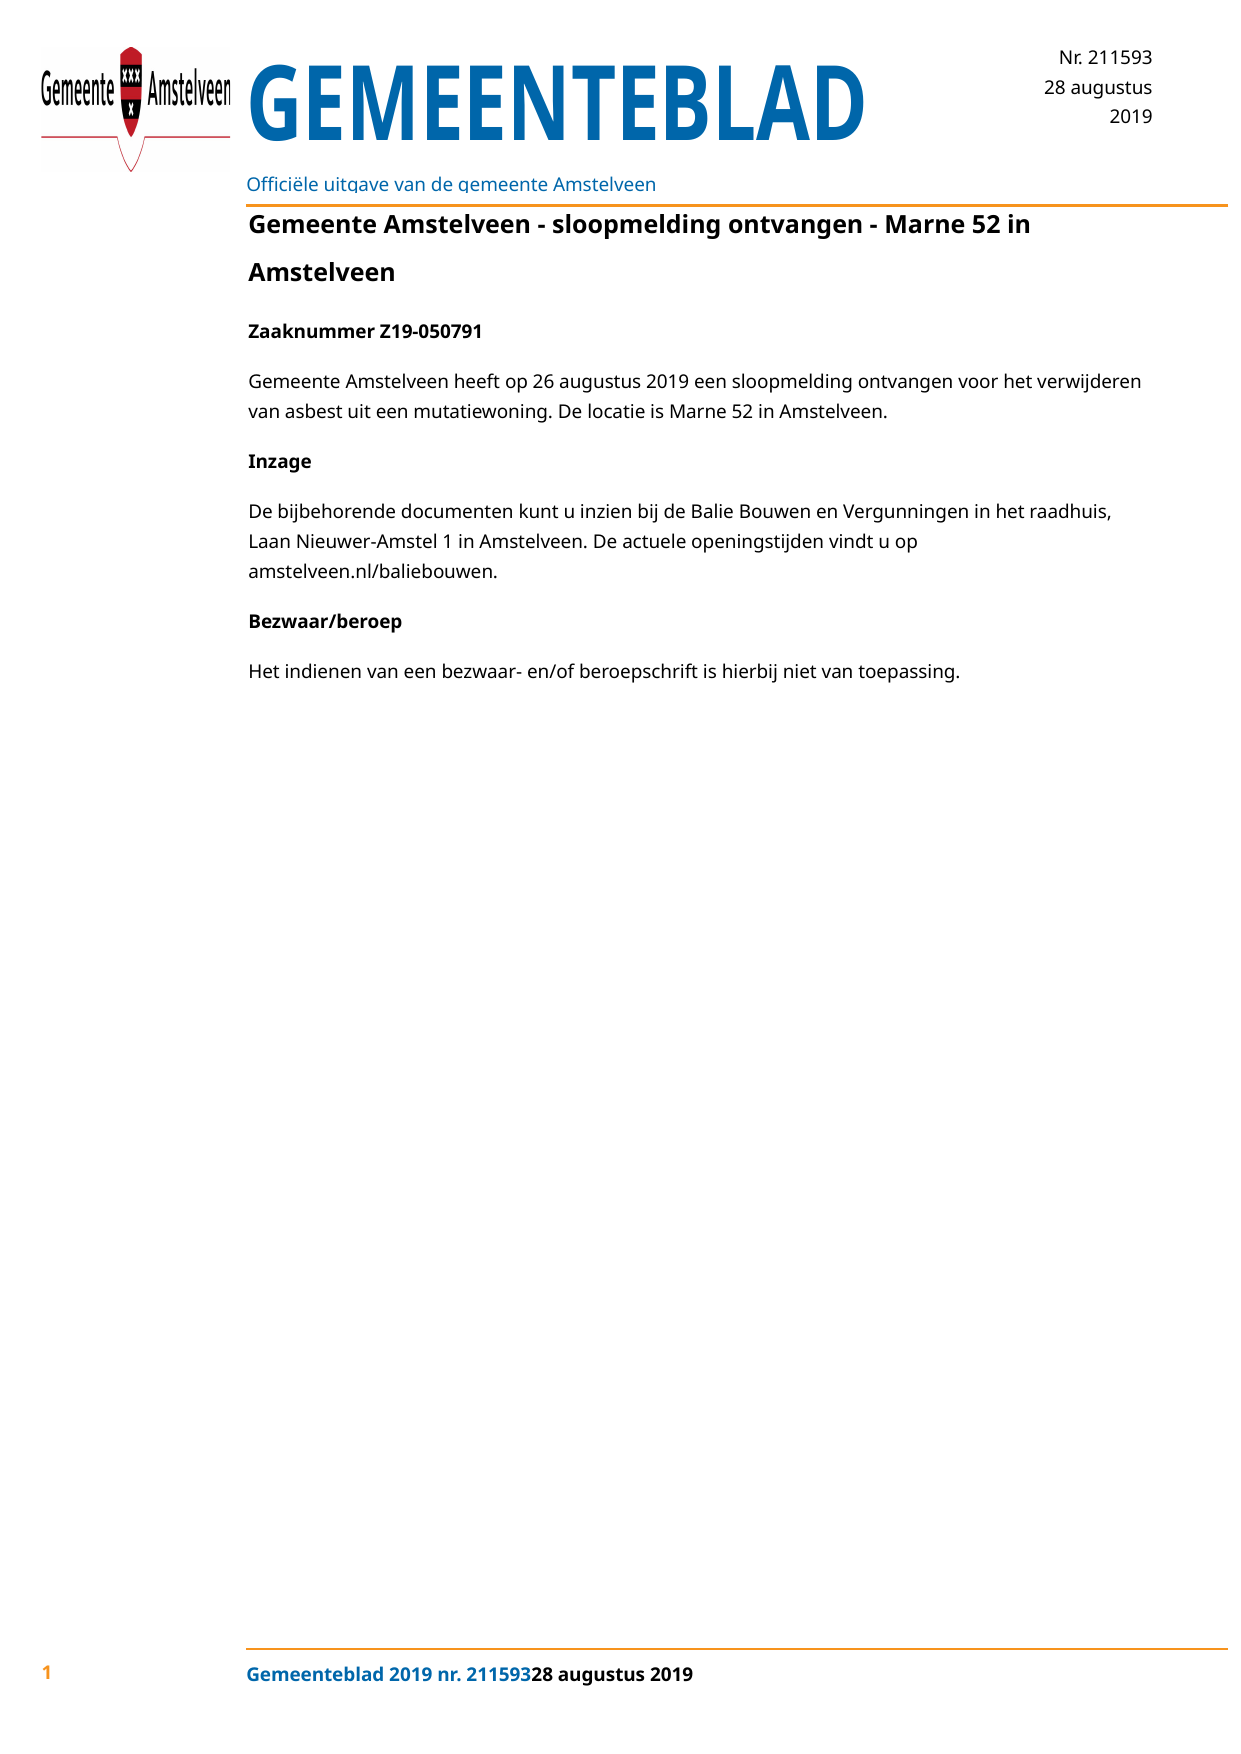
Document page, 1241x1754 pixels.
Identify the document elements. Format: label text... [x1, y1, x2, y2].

text Bezwaar/beroep [248, 608, 1152, 634]
text Het indienen van een bezwaar- en/of beroepschrift is hierbij niet van toepassing. [248, 659, 1152, 684]
text Gemeente Amstelveen heeft op 26 augustus 2019 een sloopmelding ontvangen voor het verwijderen van asbest uit een mutatiewoning. De locatie is Marne 52 in Amstelveen. [248, 368, 1152, 424]
text Zaaknummer Z19-050791 [248, 318, 1152, 344]
text Inzage [248, 448, 1152, 474]
picture [41, 47, 231, 172]
text Gemeente Amstelveen - sloopmelding ontvangen - Marne 52 in Amstelveen [248, 207, 1152, 288]
text De bijbehorende documenten kunt u inzien bij de Balie Bouwen en Vergunningen in het raadhuis, Laan Nieuwer-Amstel 1 in Amstelveen. De actuele openingstijden vindt u op amstelveen.nl/baliebouwen. [248, 499, 1152, 584]
